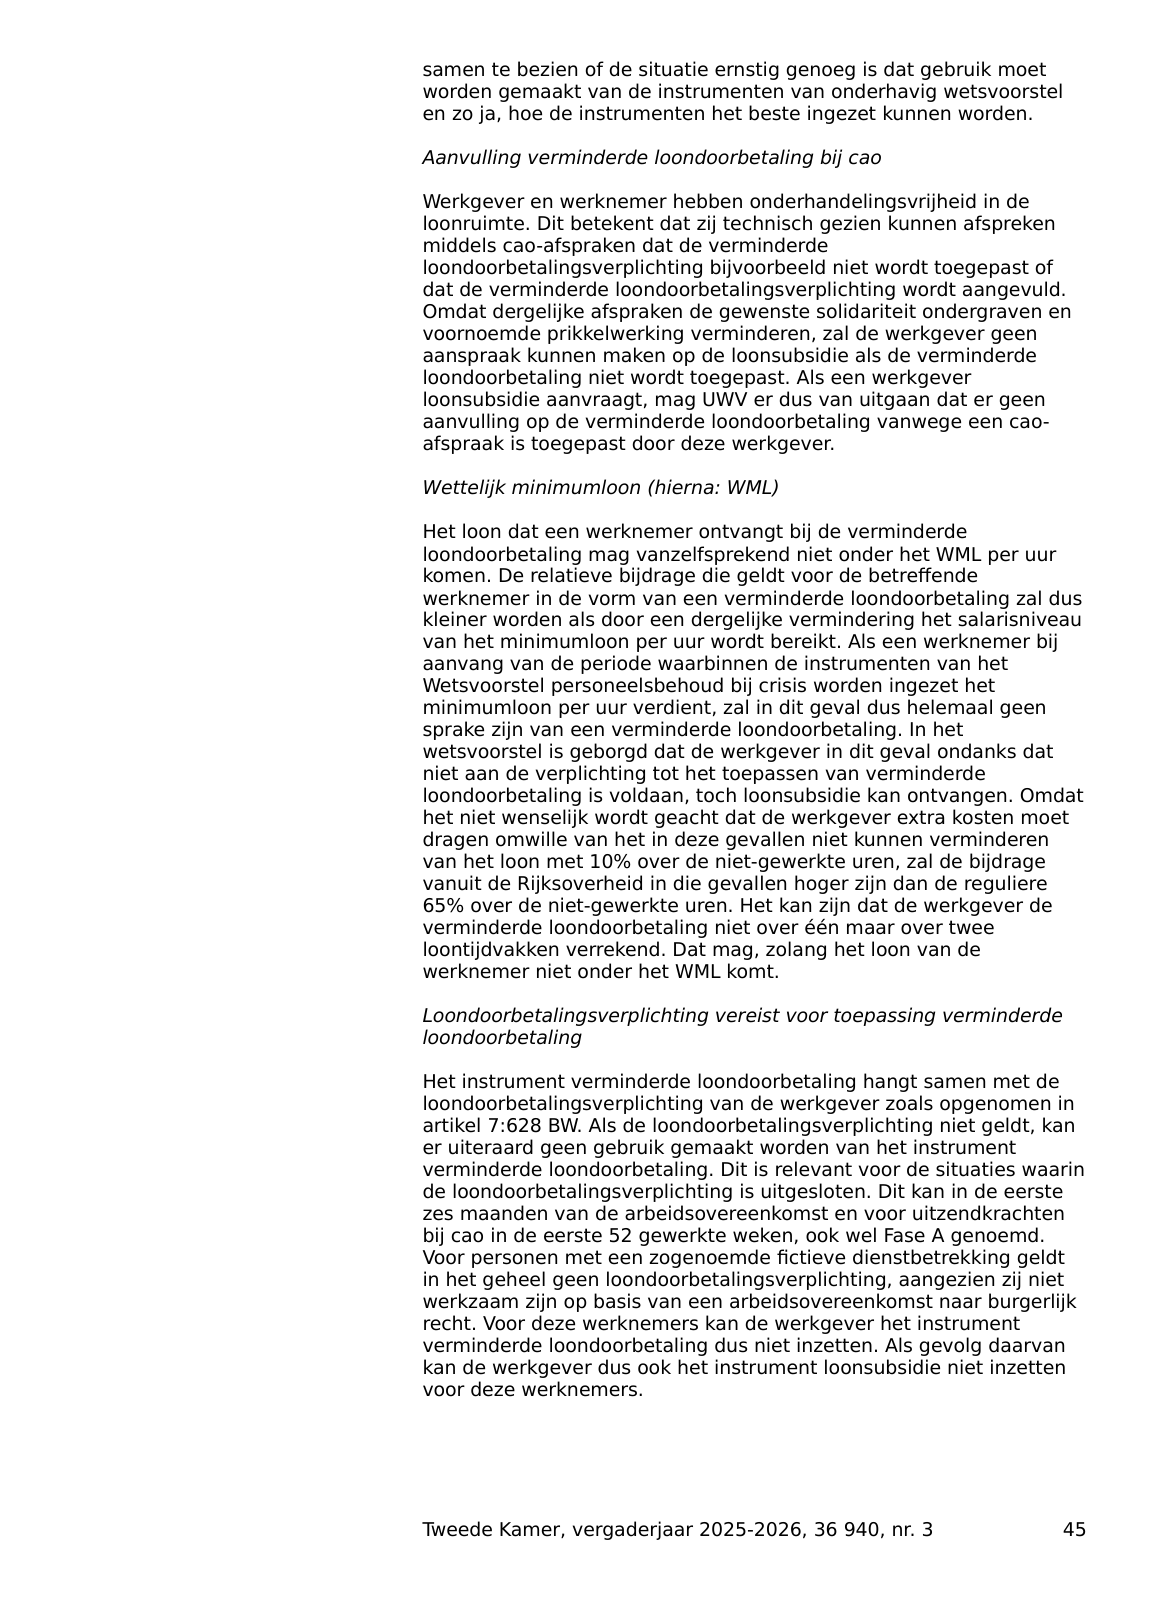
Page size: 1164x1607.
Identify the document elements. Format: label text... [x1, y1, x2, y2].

subtitle Aanvulling verminderde loondoorbetaling bij cao [422, 147, 1087, 169]
subtitle Wettelijk minimumloon (hierna: WML) [422, 477, 1087, 499]
text samen te bezien of de situatie ernstig genoeg is dat gebruik moet worden gemaakt van de instrumenten van onderhavig wetsvoorstel en zo ja, hoe de instrumenten het beste ingezet kunnen worden. [422, 59, 1087, 125]
text Het instrument verminderde loondoorbetaling hangt samen met de loondoorbetalingsverplichting van de werkgever zoals opgenomen in artikel 7:628 BW. Als de loondoorbetalingsverplichting niet geldt, kan er uiteraard geen gebruik gemaakt worden van het instrument verminderde loondoorbetaling. Dit is relevant voor de situaties waarin de loondoorbetalingsverplichting is uitgesloten. Dit kan in de eerste zes maanden van de arbeidsovereenkomst en voor uitzendkrachten bij cao in de eerste 52 gewerkte weken, ook wel Fase A genoemd. Voor personen met een zogenoemde fictieve dienstbetrekking geldt in het geheel geen loondoorbetalingsverplichting, aangezien zij niet werkzaam zijn op basis van een arbeidsovereenkomst naar burgerlijk recht. Voor deze werknemers kan de werkgever het instrument verminderde loondoorbetaling dus niet inzetten. Als gevolg daarvan kan de werkgever dus ook het instrument loonsubsidie niet inzetten voor deze werknemers. [422, 1071, 1087, 1401]
text Werkgever en werknemer hebben onderhandelingsvrijheid in de loonruimte. Dit betekent dat zij technisch gezien kunnen afspreken middels cao-afspraken dat de verminderde loondoorbetalingsverplichting bijvoorbeeld niet wordt toegepast of dat de verminderde loondoorbetalingsverplichting wordt aangevuld. Omdat dergelijke afspraken de gewenste solidariteit ondergraven en voornoemde prikkelwerking verminderen, zal de werkgever geen aanspraak kunnen maken op de loonsubsidie als de verminderde loondoorbetaling niet wordt toegepast. Als een werkgever loonsubsidie aanvraagt, mag UWV er dus van uitgaan dat er geen aanvulling op de verminderde loondoorbetaling vanwege een cao-afspraak is toegepast door deze werkgever. [422, 191, 1087, 455]
text Het loon dat een werknemer ontvangt bij de verminderde loondoorbetaling mag vanzelfsprekend niet onder het WML per uur komen. De relatieve bijdrage die geldt voor de betreffende werknemer in de vorm van een verminderde loondoorbetaling zal dus kleiner worden als door een dergelijke vermindering het salarisniveau van het minimumloon per uur wordt bereikt. Als een werknemer bij aanvang van de periode waarbinnen de instrumenten van het Wetsvoorstel personeelsbehoud bij crisis worden ingezet het minimumloon per uur verdient, zal in dit geval dus helemaal geen sprake zijn van een verminderde loondoorbetaling. In het wetsvoorstel is geborgd dat de werkgever in dit geval ondanks dat niet aan de verplichting tot het toepassen van verminderde loondoorbetaling is voldaan, toch loonsubsidie kan ontvangen. Omdat het niet wenselijk wordt geacht dat de werkgever extra kosten moet dragen omwille van het in deze gevallen niet kunnen verminderen van het loon met 10% over de niet-gewerkte uren, zal de bijdrage vanuit de Rijksoverheid in die gevallen hoger zijn dan de reguliere 65% over de niet-gewerkte uren. Het kan zijn dat de werkgever de verminderde loondoorbetaling niet over één maar over twee loontijdvakken verrekend. Dat mag, zolang het loon van de werknemer niet onder het WML komt. [422, 521, 1087, 983]
subtitle Loondoorbetalingsverplichting vereist voor toepassing verminderde loondoorbetaling [422, 1005, 1087, 1049]
